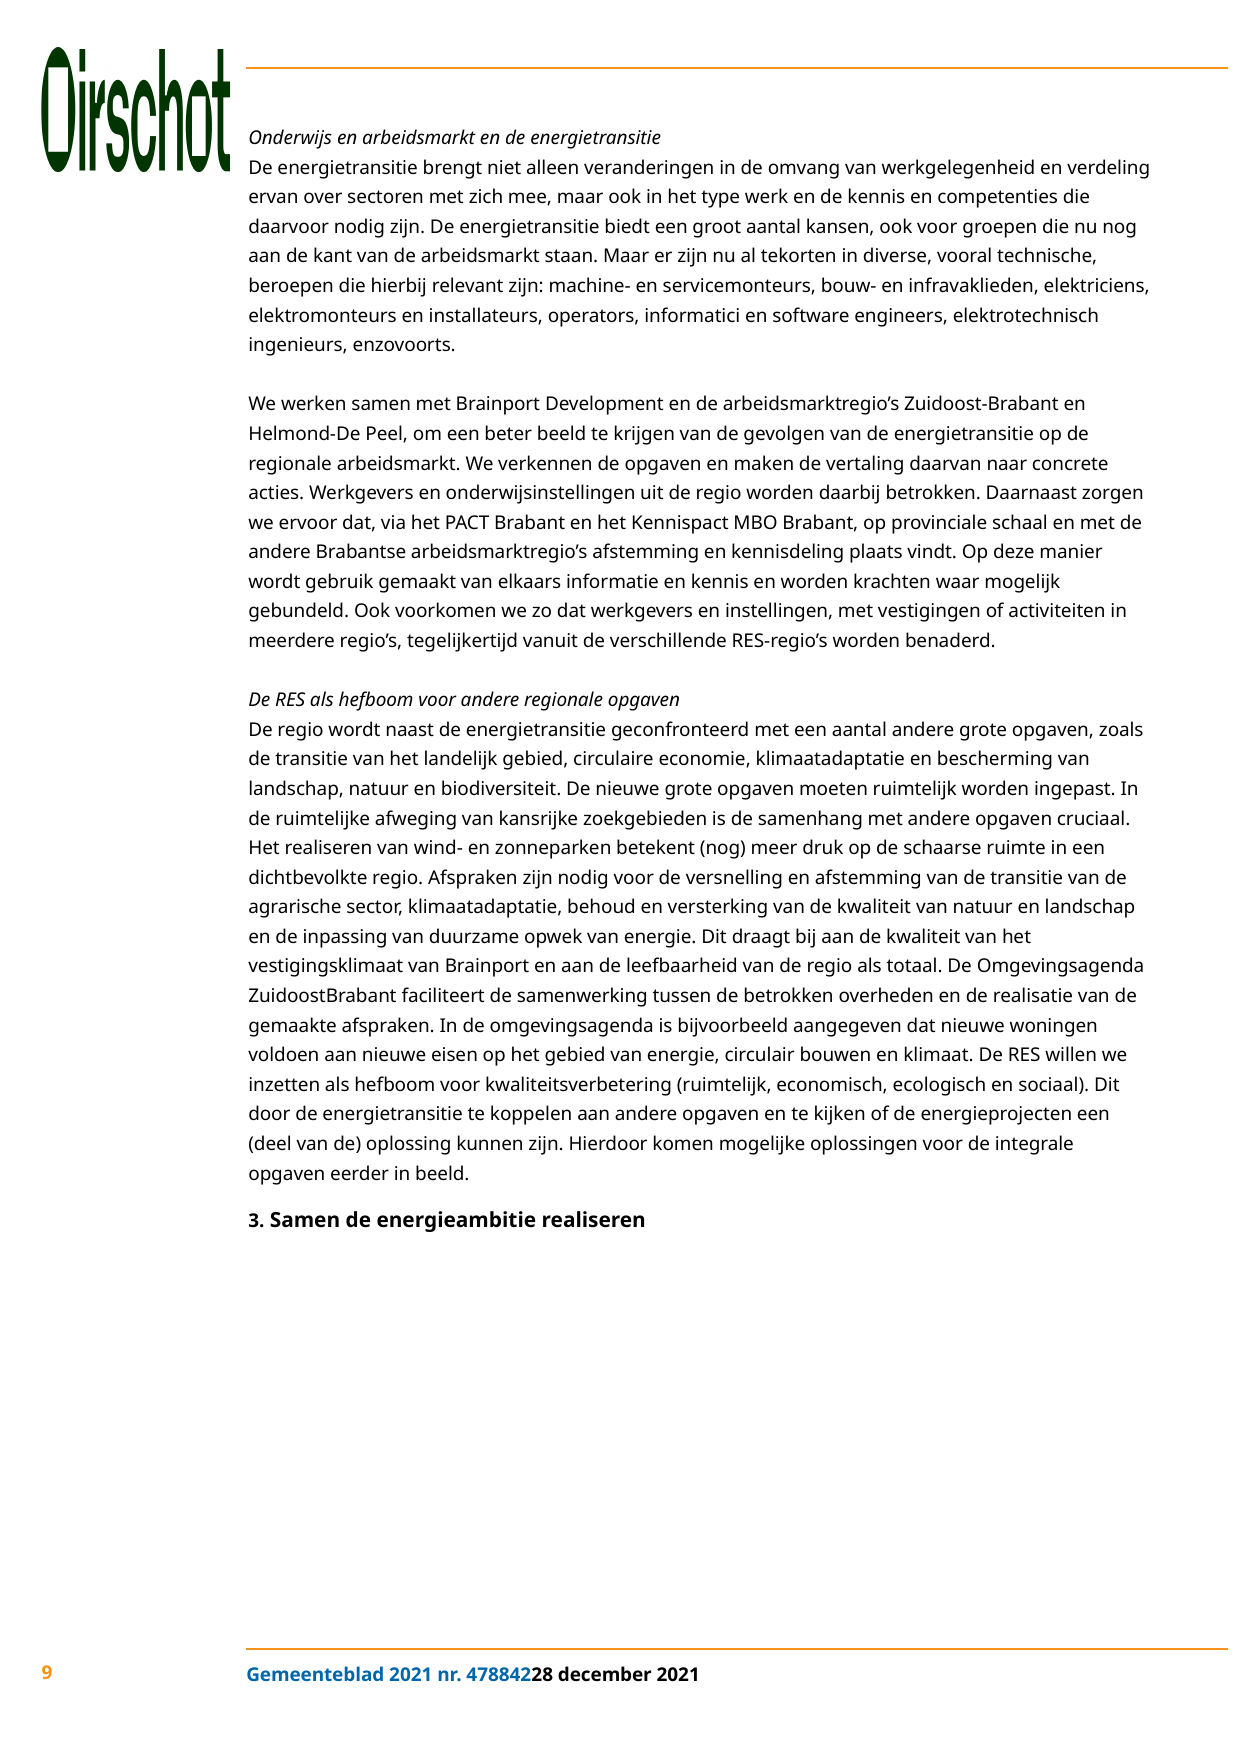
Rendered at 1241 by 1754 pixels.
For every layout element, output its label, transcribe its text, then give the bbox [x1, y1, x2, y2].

text We werken samen met Brainport Development en de arbeidsmarktregio’s Zuidoost-Brabant en Helmond-De Peel, om een beter beeld te krijgen van de gevolgen van de energietransitie op de regionale arbeidsmarkt. We verkennen de opgaven en maken de vertaling daarvan naar concrete acties. Werkgevers en onderwijsinstellingen uit de regio worden daarbij betrokken. Daarnaast zorgen we ervoor dat, via het PACT Brabant en het Kennispact MBO Brabant, op provinciale schaal en met de andere Brabantse arbeidsmarktregio’s afstemming en kennisdeling plaats vindt. Op deze manier wordt gebruik gemaakt van elkaars informatie en kennis en worden krachten waar mogelijk gebundeld. Ook voorkomen we zo dat werkgevers en instellingen, met vestigingen of activiteiten in meerdere regio’s, tegelijkertijd vanuit de verschillende RES-regio’s worden benaderd. [248, 391, 1152, 653]
picture [41, 47, 231, 172]
text De RES als hefboom voor andere regionale opgaven [248, 686, 1152, 712]
text De regio wordt naast de energietransitie geconfronteerd met een aantal andere grote opgaven, zoals de transitie van het landelijk gebied, circulaire economie, klimaatadaptatie en bescherming van landschap, natuur en biodiversiteit. De nieuwe grote opgaven moeten ruimtelijk worden ingepast. In de ruimtelijke afweging van kansrijke zoekgebieden is de samenhang met andere opgaven cruciaal. Het realiseren van wind- en zonneparken betekent (nog) meer druk op de schaarse ruimte in een dichtbevolkte regio. Afspraken zijn nodig voor de versnelling en afstemming van de transitie van de agrarische sector, klimaatadaptatie, behoud en versterking van de kwaliteit van natuur en landschap en de inpassing van duurzame opwek van energie. Dit draagt bij aan de kwaliteit van het vestigingsklimaat van Brainport en aan de leefbaarheid van de regio als totaal. De Omgevingsagenda ZuidoostBrabant faciliteert de samenwerking tussen de betrokken overheden en de realisatie van de gemaakte afspraken. In de omgevingsagenda is bijvoorbeeld aangegeven dat nieuwe woningen voldoen aan nieuwe eisen op het gebied van energie, circulair bouwen en klimaat. De RES willen we inzetten als hefboom voor kwaliteitsverbetering (ruimtelijk, economisch, ecologisch en sociaal). Dit door de energietransitie te koppelen aan andere opgaven en te kijken of de energieprojecten een (deel van de) oplossing kunnen zijn. Hierdoor komen mogelijke oplossingen voor de integrale opgaven eerder in beeld. [248, 716, 1152, 1186]
text 3. Samen de energieambitie realiseren [248, 1205, 1152, 1234]
text De energietransitie brengt niet alleen veranderingen in de omvang van werkgelegenheid en verdeling ervan over sectoren met zich mee, maar ook in het type werk en de kennis en competenties die daarvoor nodig zijn. De energietransitie biedt een groot aantal kansen, ook voor groepen die nu nog aan de kant van de arbeidsmarkt staan. Maar er zijn nu al tekorten in diverse, vooral technische, beroepen die hierbij relevant zijn: machine- en servicemonteurs, bouw- en infravaklieden, elektriciens, elektromonteurs en installateurs, operators, informatici en software engineers, elektrotechnisch ingenieurs, enzovoorts. [248, 154, 1152, 357]
text Onderwijs en arbeidsmarkt en de energietransitie [248, 124, 1152, 150]
